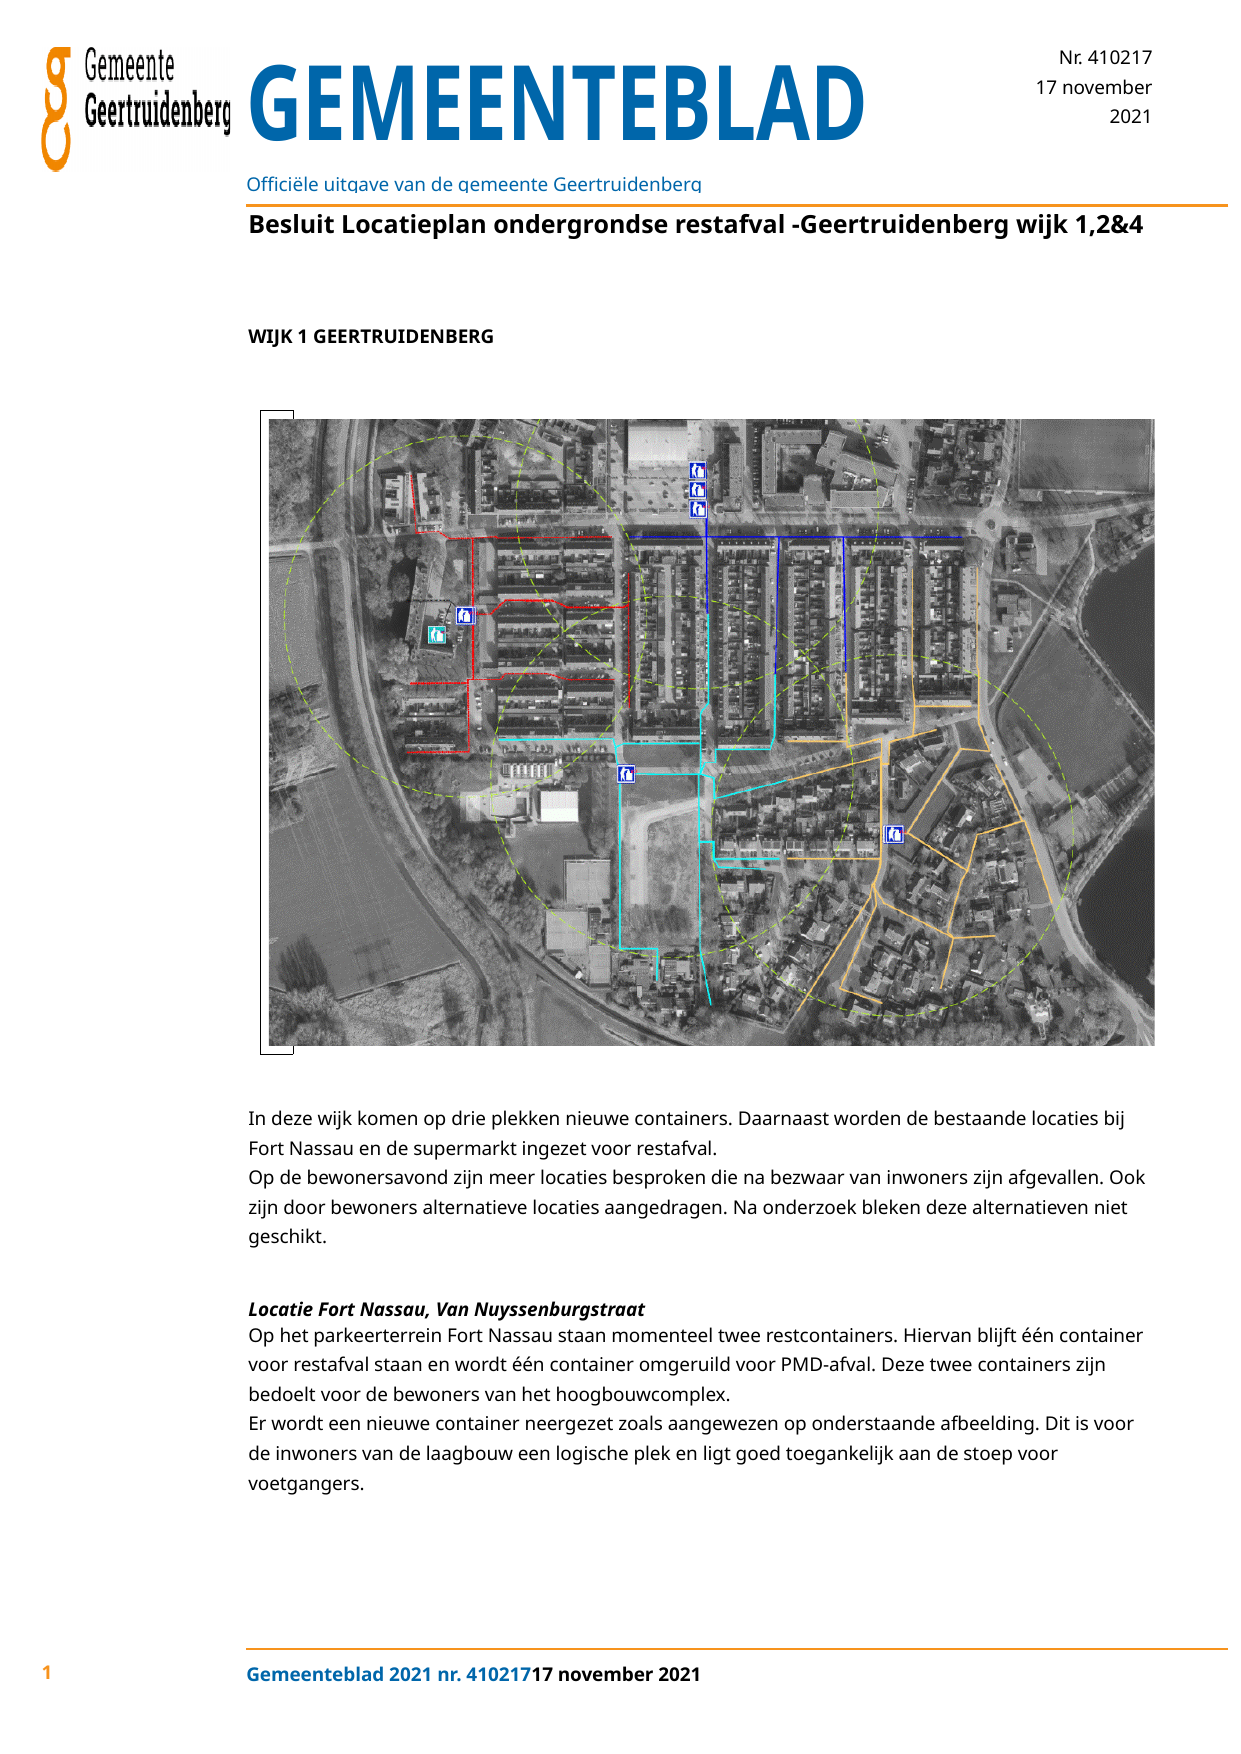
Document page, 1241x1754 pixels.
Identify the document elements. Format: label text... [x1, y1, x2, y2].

text WIJK 1 GEERTRUIDENBERG [248, 321, 1152, 349]
text In deze wijk komen op drie plekken nieuwe containers. Daarnaast worden de bestaande locaties bij Fort Nassau en de supermarkt ingezet voor restafval. [248, 1105, 1152, 1160]
picture [268, 419, 1155, 1046]
text Besluit Locatieplan ondergrondse restafval -Geertruidenberg wijk 1,2&4 [248, 207, 1152, 241]
text Op het parkeerterrein Fort Nassau staan momenteel twee restcontainers. Hiervan blijft één container voor restafval staan en wordt één container omgeruild voor PMD-afval. Deze twee containers zijn bedoelt voor de bewoners van het hoogbouwcomplex. [248, 1322, 1152, 1407]
text Locatie Fort Nassau, Van Nuyssenburgstraat [248, 1296, 1152, 1322]
text Er wordt een nieuwe container neergezet zoals aangewezen op onderstaande afbeelding. Dit is voor de inwoners van de laagbouw een logische plek en ligt goed toegankelijk aan de stoep voor voetgangers. [248, 1411, 1152, 1496]
picture [41, 47, 231, 172]
text Op de bewonersavond zijn meer locaties besproken die na bezwaar van inwoners zijn afgevallen. Ook zijn door bewoners alternatieve locaties aangedragen. Na onderzoek bleken deze alternatieven niet geschikt. [248, 1164, 1152, 1249]
